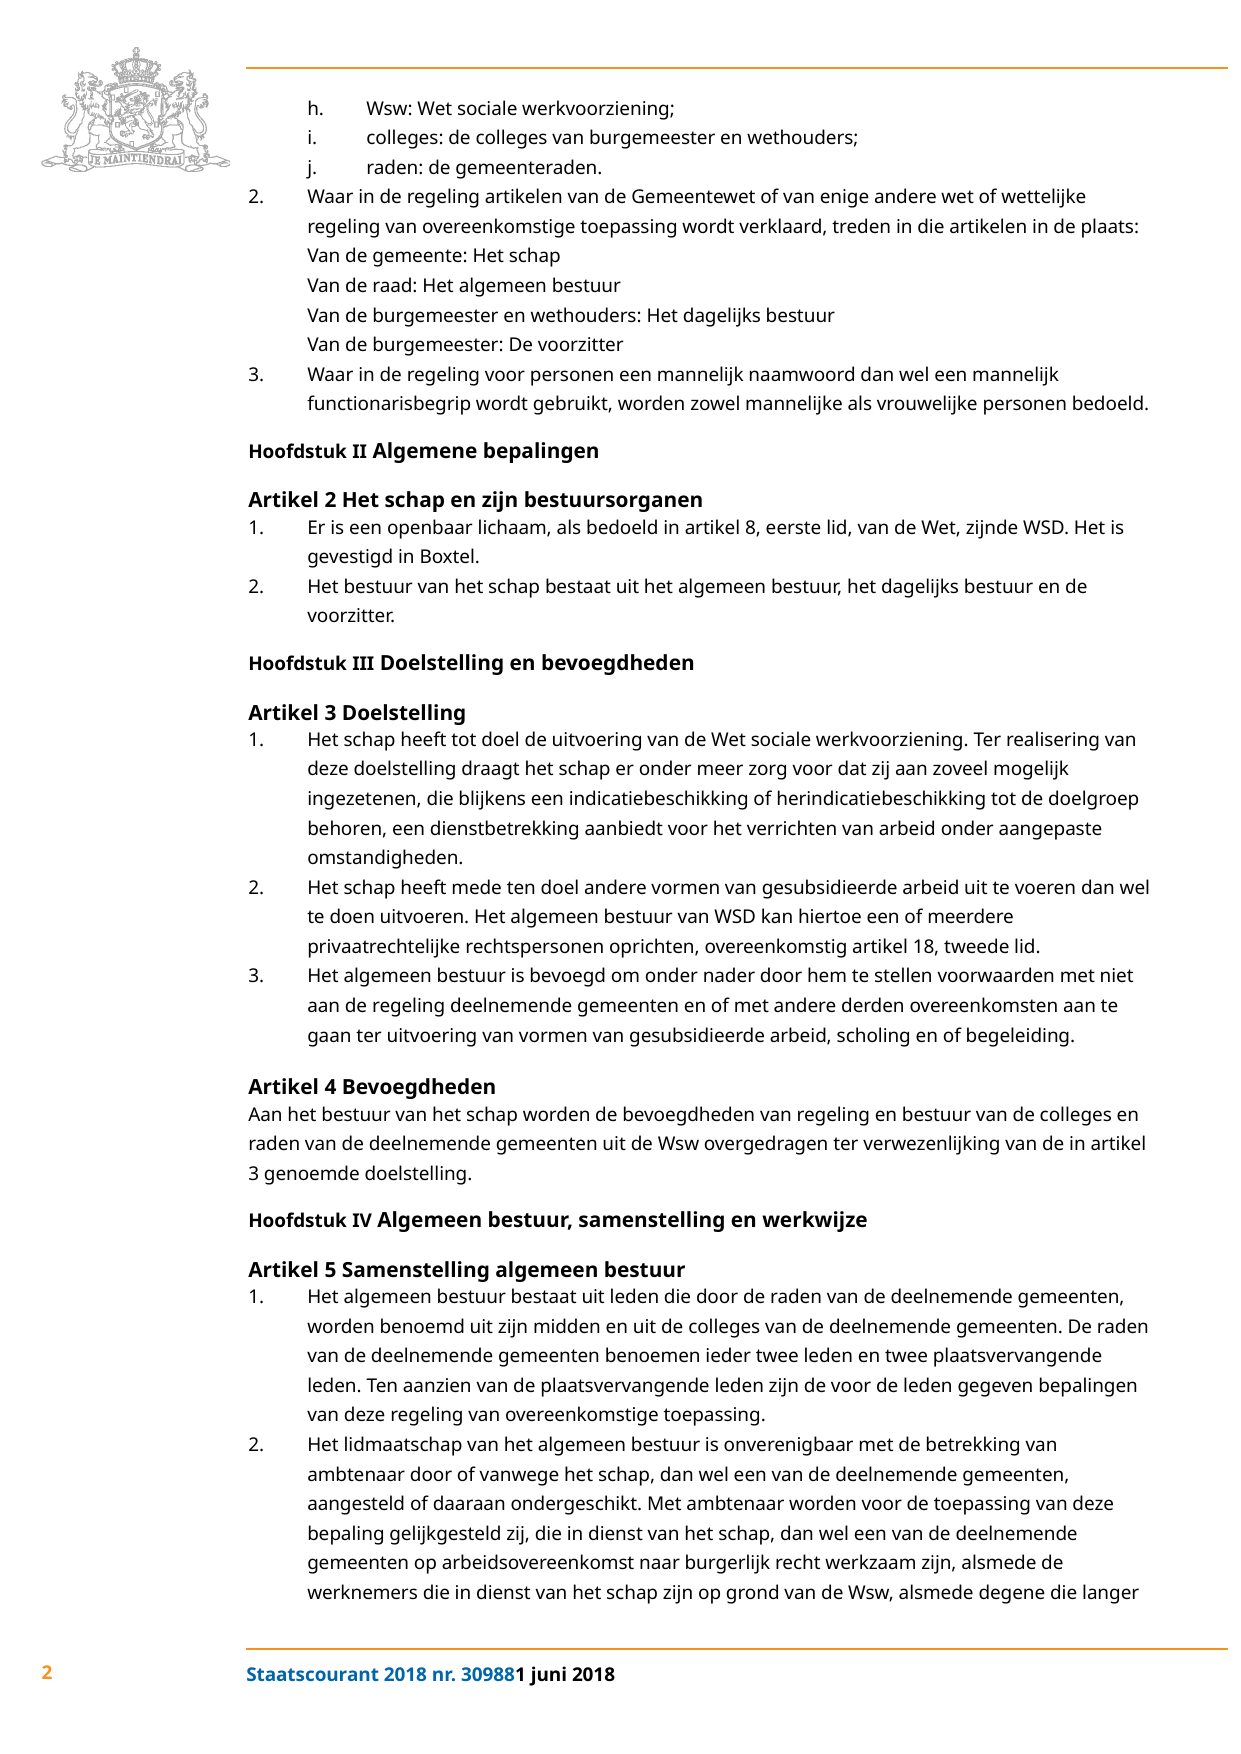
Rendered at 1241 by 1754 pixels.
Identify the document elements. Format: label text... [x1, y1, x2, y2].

list Het algemeen bestuur bestaat uit leden die door de raden van de deelnemende gemeenten, worden benoemd uit zijn midden en uit de colleges van de deelnemende gemeenten. De raden van de deelnemende gemeenten benoemen ieder twee leden en twee plaatsvervangende leden. Ten aanzien van de plaatsvervangende leden zijn de voor de leden gegeven bepalingen van deze regeling van overeenkomstige toepassing. [248, 1283, 1152, 1427]
list Wsw: Wet sociale werkvoorziening; [307, 95, 1152, 121]
text Aan het bestuur van het schap worden de bevoegdheden van regeling en bestuur van de colleges en raden van de deelnemende gemeenten uit de Wsw overgedragen ter verwezenlijking van de in artikel 3 genoemde doelstelling. [248, 1101, 1152, 1186]
list Het schap heeft mede ten doel andere vormen van gesubsidieerde arbeid uit te voeren dan wel te doen uitvoeren. Het algemeen bestuur van WSD kan hiertoe een of meerdere privaatrechtelijke rechtspersonen oprichten, overeenkomstig artikel 18, tweede lid. [248, 874, 1152, 959]
list Het algemeen bestuur is bevoegd om onder nader door hem te stellen voorwaarden met niet aan de regeling deelnemende gemeenten en of met andere derden overeenkomsten aan te gaan ter uitvoering van vormen van gesubsidieerde arbeid, scholing en of begeleiding. [248, 963, 1152, 1048]
list colleges: de colleges van burgemeester en wethouders; [307, 124, 1152, 150]
text Artikel 2 Het schap en zijn bestuursorganen [248, 486, 1152, 514]
list Van de burgemeester en wethouders: Het dagelijks bestuur [248, 302, 1152, 328]
list Van de burgemeester: De voorzitter [248, 331, 1152, 357]
picture [41, 47, 231, 172]
list Er is een openbaar lichaam, als bedoeld in artikel 8, eerste lid, van de Wet, zijnde WSD. Het is gevestigd in Boxtel. [248, 514, 1152, 569]
text Hoofdstuk III Doelstelling en bevoegdheden [248, 648, 1152, 677]
list Het schap heeft tot doel de uitvoering van de Wet sociale werkvoorziening. Ter realisering van deze doelstelling draagt het schap er onder meer zorg voor dat zij aan zoveel mogelijk ingezetenen, die blijkens een indicatiebeschikking of herindicatiebeschikking tot de doelgroep behoren, een dienstbetrekking aanbiedt voor het verrichten van arbeid onder aangepaste omstandigheden. [248, 726, 1152, 870]
list Van de raad: Het algemeen bestuur [248, 272, 1152, 298]
list Waar in de regeling voor personen een mannelijk naamwoord dan wel een mannelijk functionarisbegrip wordt gebruikt, worden zowel mannelijke als vrouwelijke personen bedoeld. [248, 361, 1152, 416]
text Artikel 5 Samenstelling algemeen bestuur [248, 1255, 1152, 1283]
list Het bestuur van het schap bestaat uit het algemeen bestuur, het dagelijks bestuur en de voorzitter. [248, 573, 1152, 628]
text Hoofdstuk IV Algemeen bestuur, samenstelling en werkwijze [248, 1206, 1152, 1234]
text Artikel 3 Doelstelling [248, 698, 1152, 726]
text Artikel 4 Bevoegdheden [248, 1072, 1152, 1101]
list Waar in de regeling artikelen van de Gemeentewet of van enige andere wet of wettelijke regeling van overeenkomstige toepassing wordt verklaard, treden in die artikelen in de plaats: [248, 183, 1152, 239]
list Het lidmaatschap van het algemeen bestuur is onverenigbaar met de betrekking van ambtenaar door of vanwege het schap, dan wel een van de deelnemende gemeenten, aangesteld of daaraan ondergeschikt. Met ambtenaar worden voor de toepassing van deze bepaling gelijkgesteld zij, die in dienst van het schap, dan wel een van de deelnemende gemeenten op arbeidsovereenkomst naar burgerlijk recht werkzaam zijn, alsmede de werknemers die in dienst van het schap zijn op grond van de Wsw, alsmede degene die langer [248, 1431, 1152, 1605]
list Van de gemeente: Het schap [248, 243, 1152, 268]
list raden: de gemeenteraden. [307, 154, 1152, 180]
text Hoofdstuk II Algemene bepalingen [248, 436, 1152, 465]
